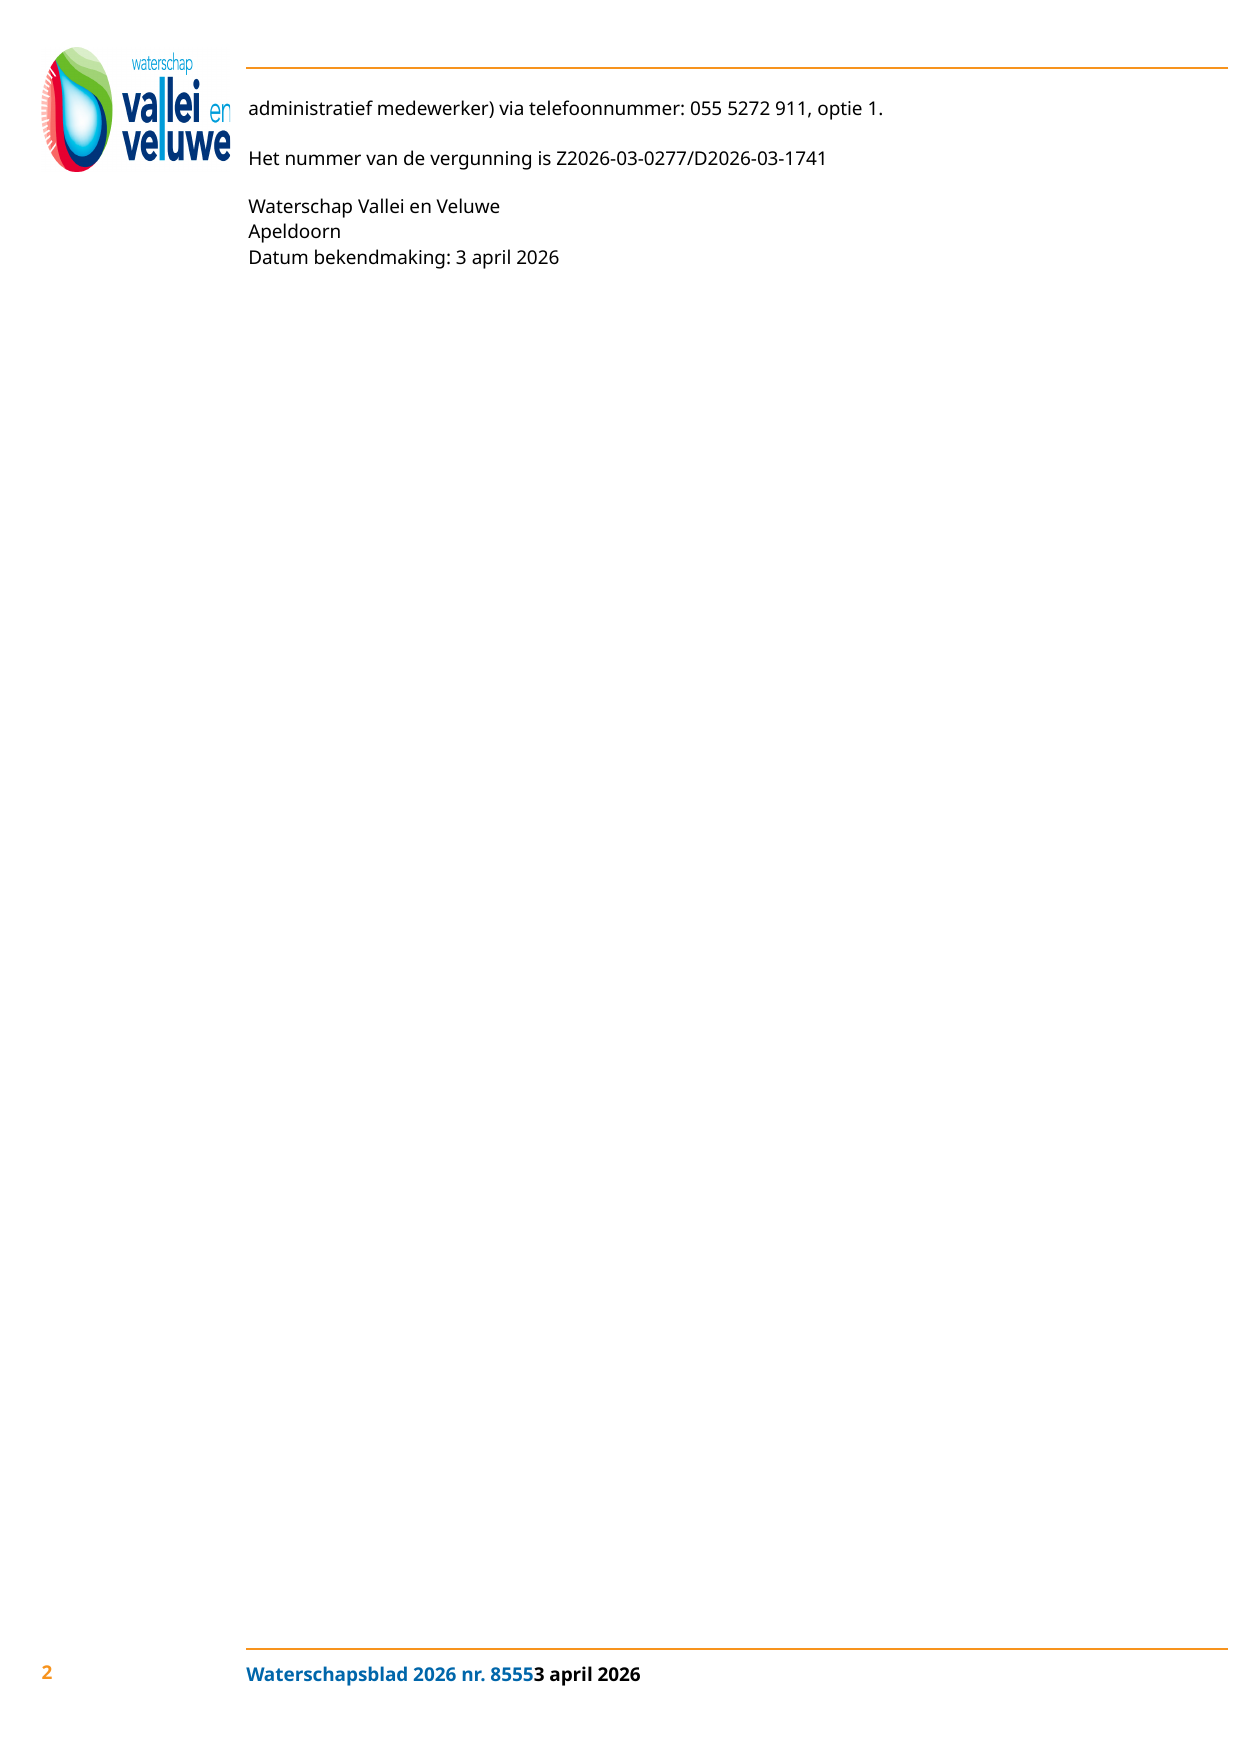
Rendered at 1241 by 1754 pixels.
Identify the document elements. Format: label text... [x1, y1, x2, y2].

text Apeldoorn [248, 219, 1152, 244]
picture [41, 47, 231, 172]
text Waterschap Vallei en Veluwe [248, 193, 1152, 219]
text Datum bekendmaking: 3 april 2026 [248, 244, 1152, 270]
text administratief medewerker) via telefoonnummer: 055 5272 911, optie 1. [248, 95, 1152, 121]
text Het nummer van de vergunning is Z2026-03-0277/D2026-03-1741 [248, 145, 1152, 171]
